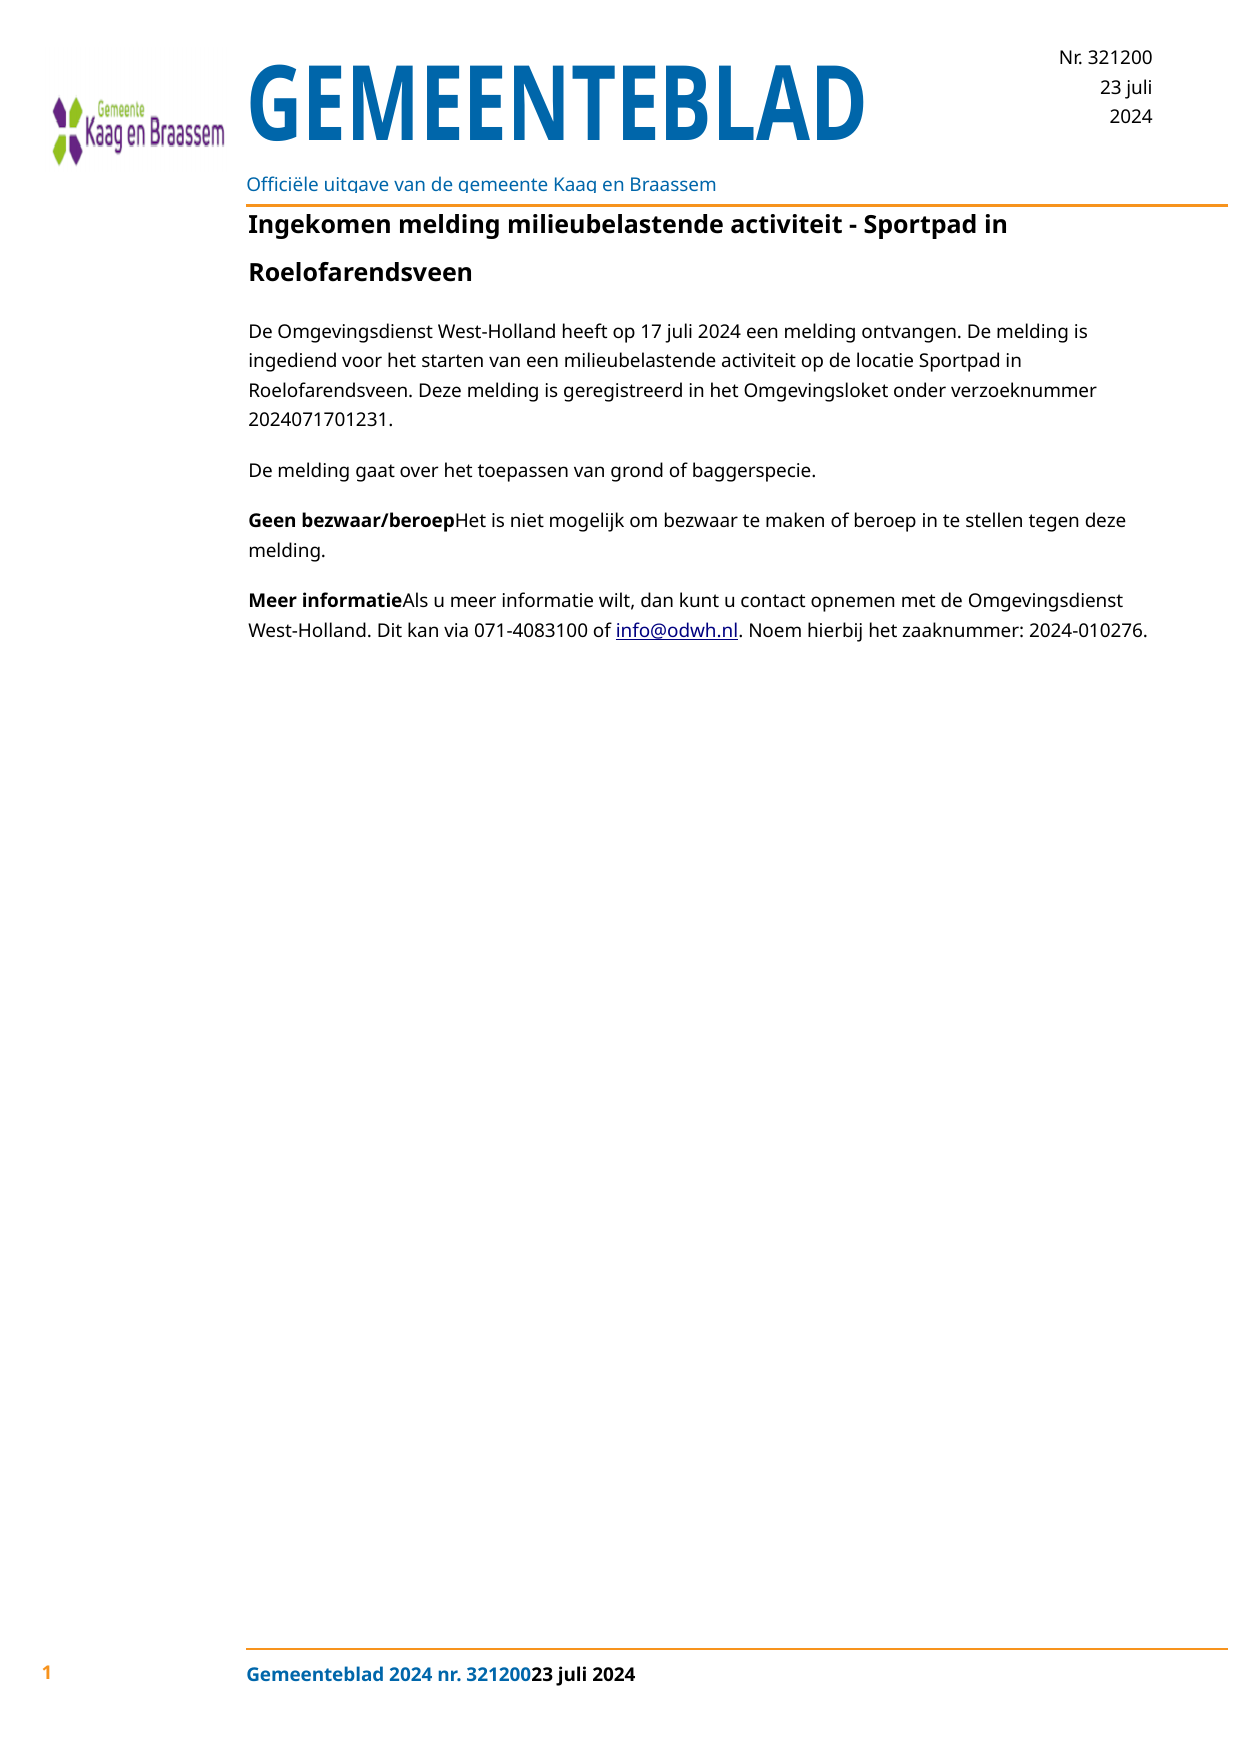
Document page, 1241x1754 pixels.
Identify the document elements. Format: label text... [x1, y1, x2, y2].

picture [41, 47, 231, 172]
text De Omgevingsdienst West-Holland heeft op 17 juli 2024 een melding ontvangen. De melding is ingediend voor het starten van een milieubelastende activiteit op de locatie Sportpad in Roelofarendsveen. Deze melding is geregistreerd in het Omgevingsloket onder verzoeknummer 2024071701231. [248, 318, 1152, 432]
text Geen bezwaar/beroepHet is niet mogelijk om bezwaar te maken of beroep in te stellen tegen deze melding. [248, 507, 1152, 563]
text Meer informatieAls u meer informatie wilt, dan kunt u contact opnemen met de Omgevingsdienst West-Holland. Dit kan via 071-4083100 of info@odwh.nl. Noem hierbij het zaaknummer: 2024-010276. [248, 587, 1152, 643]
text Ingekomen melding milieubelastende activiteit - Sportpad in Roelofarendsveen [248, 207, 1152, 288]
text De melding gaat over het toepassen van grond of baggerspecie. [248, 457, 1152, 483]
